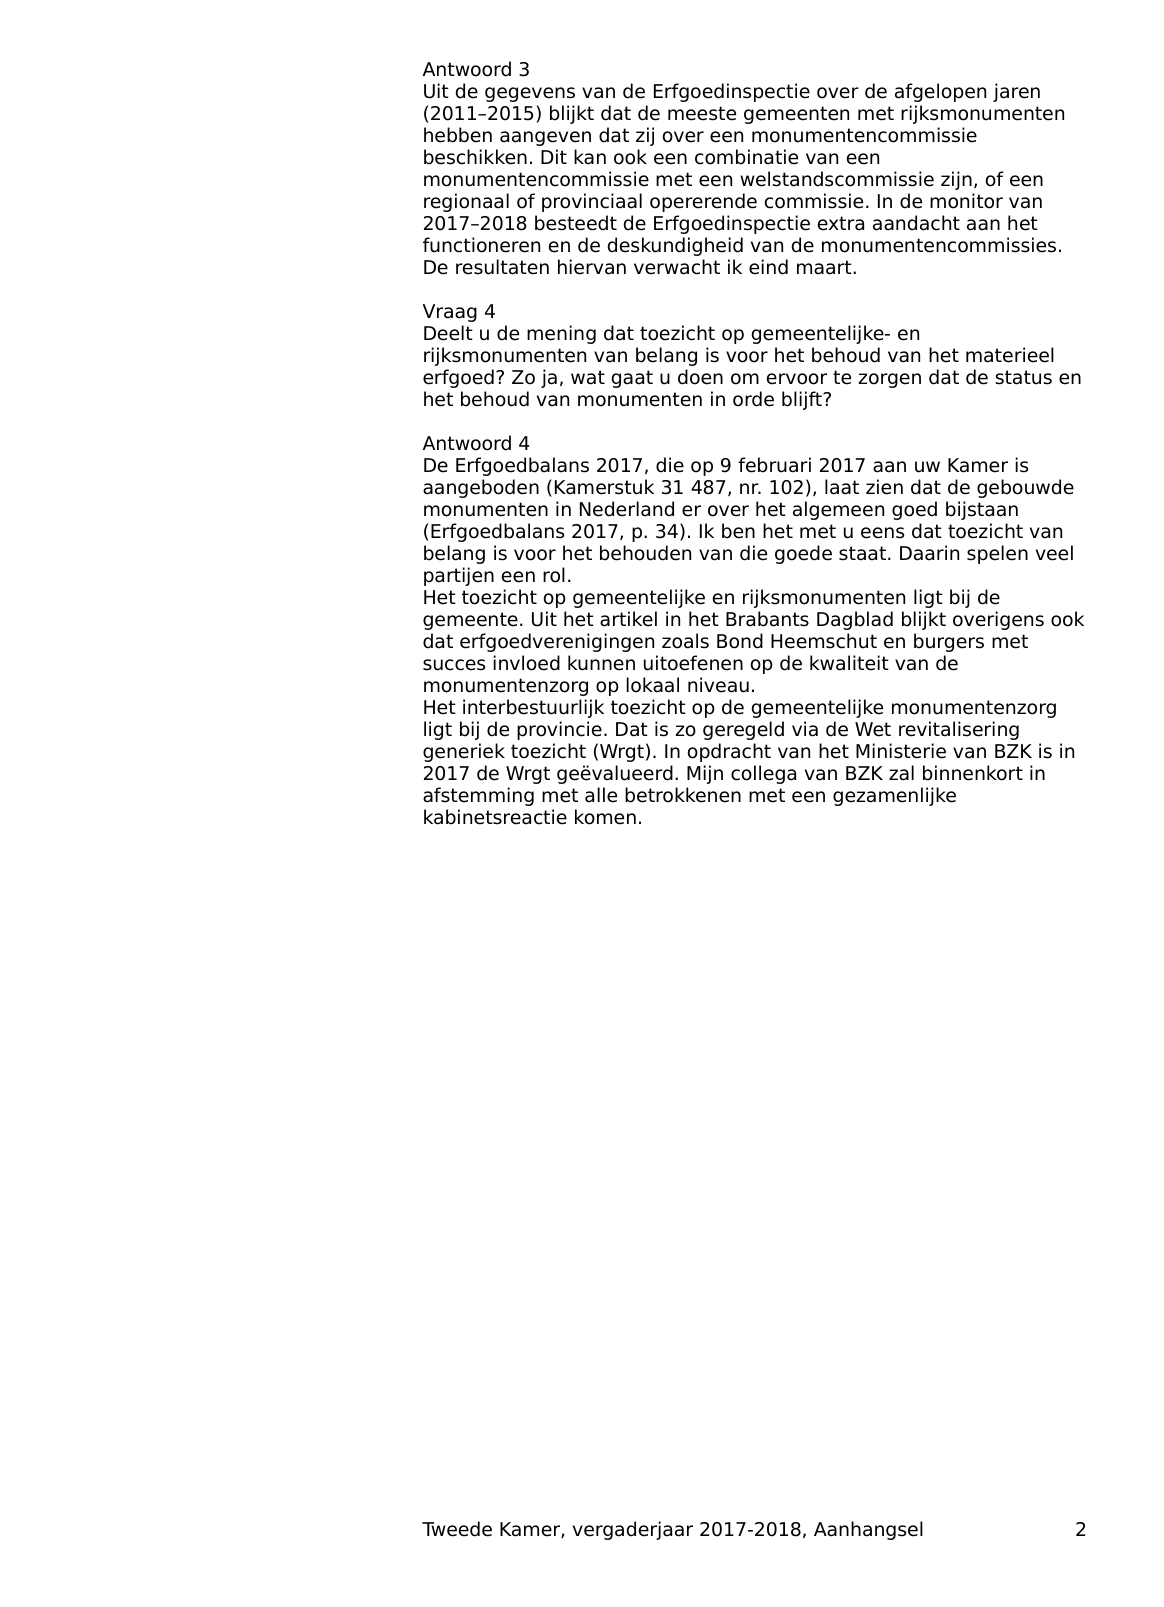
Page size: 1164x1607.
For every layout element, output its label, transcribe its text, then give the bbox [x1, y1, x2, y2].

text Uit de gegevens van de Erfgoedinspectie over de afgelopen jaren (2011–2015) blijkt dat de meeste gemeenten met rijksmonumenten hebben aangeven dat zij over een monumentencommissie beschikken. Dit kan ook een combinatie van een monumentencommissie met een welstandscommissie zijn, of een regionaal of provinciaal opererende commissie. In de monitor van 2017–2018 besteedt de Erfgoedinspectie extra aandacht aan het functioneren en de deskundigheid van de monumentencommissies. De resultaten hiervan verwacht ik eind maart. [422, 81, 1087, 279]
text Het interbestuurlijk toezicht op de gemeentelijke monumentenzorg ligt bij de provincie. Dat is zo geregeld via de Wet revitalisering generiek toezicht (Wrgt). In opdracht van het Ministerie van BZK is in 2017 de Wrgt geëvalueerd. Mijn collega van BZK zal binnenkort in afstemming met alle betrokkenen met een gezamenlijke kabinetsreactie komen. [422, 697, 1087, 829]
text Antwoord 4 [422, 433, 1087, 455]
text Het toezicht op gemeentelijke en rijksmonumenten ligt bij de gemeente. Uit het artikel in het Brabants Dagblad blijkt overigens ook dat erfgoedverenigingen zoals Bond Heemschut en burgers met succes invloed kunnen uitoefenen op de kwaliteit van de monumentenzorg op lokaal niveau. [422, 587, 1087, 697]
text Antwoord 3 [422, 59, 1087, 81]
text De Erfgoedbalans 2017, die op 9 februari 2017 aan uw Kamer is aangeboden (Kamerstuk 31 487, nr. 102), laat zien dat de gebouwde monumenten in Nederland er over het algemeen goed bijstaan (Erfgoedbalans 2017, p. 34). Ik ben het met u eens dat toezicht van belang is voor het behouden van die goede staat. Daarin spelen veel partijen een rol. [422, 455, 1087, 587]
text Vraag 4 [422, 301, 1087, 323]
text Deelt u de mening dat toezicht op gemeentelijke- en rijksmonumenten van belang is voor het behoud van het materieel erfgoed? Zo ja, wat gaat u doen om ervoor te zorgen dat de status en het behoud van monumenten in orde blijft? [422, 323, 1087, 411]
